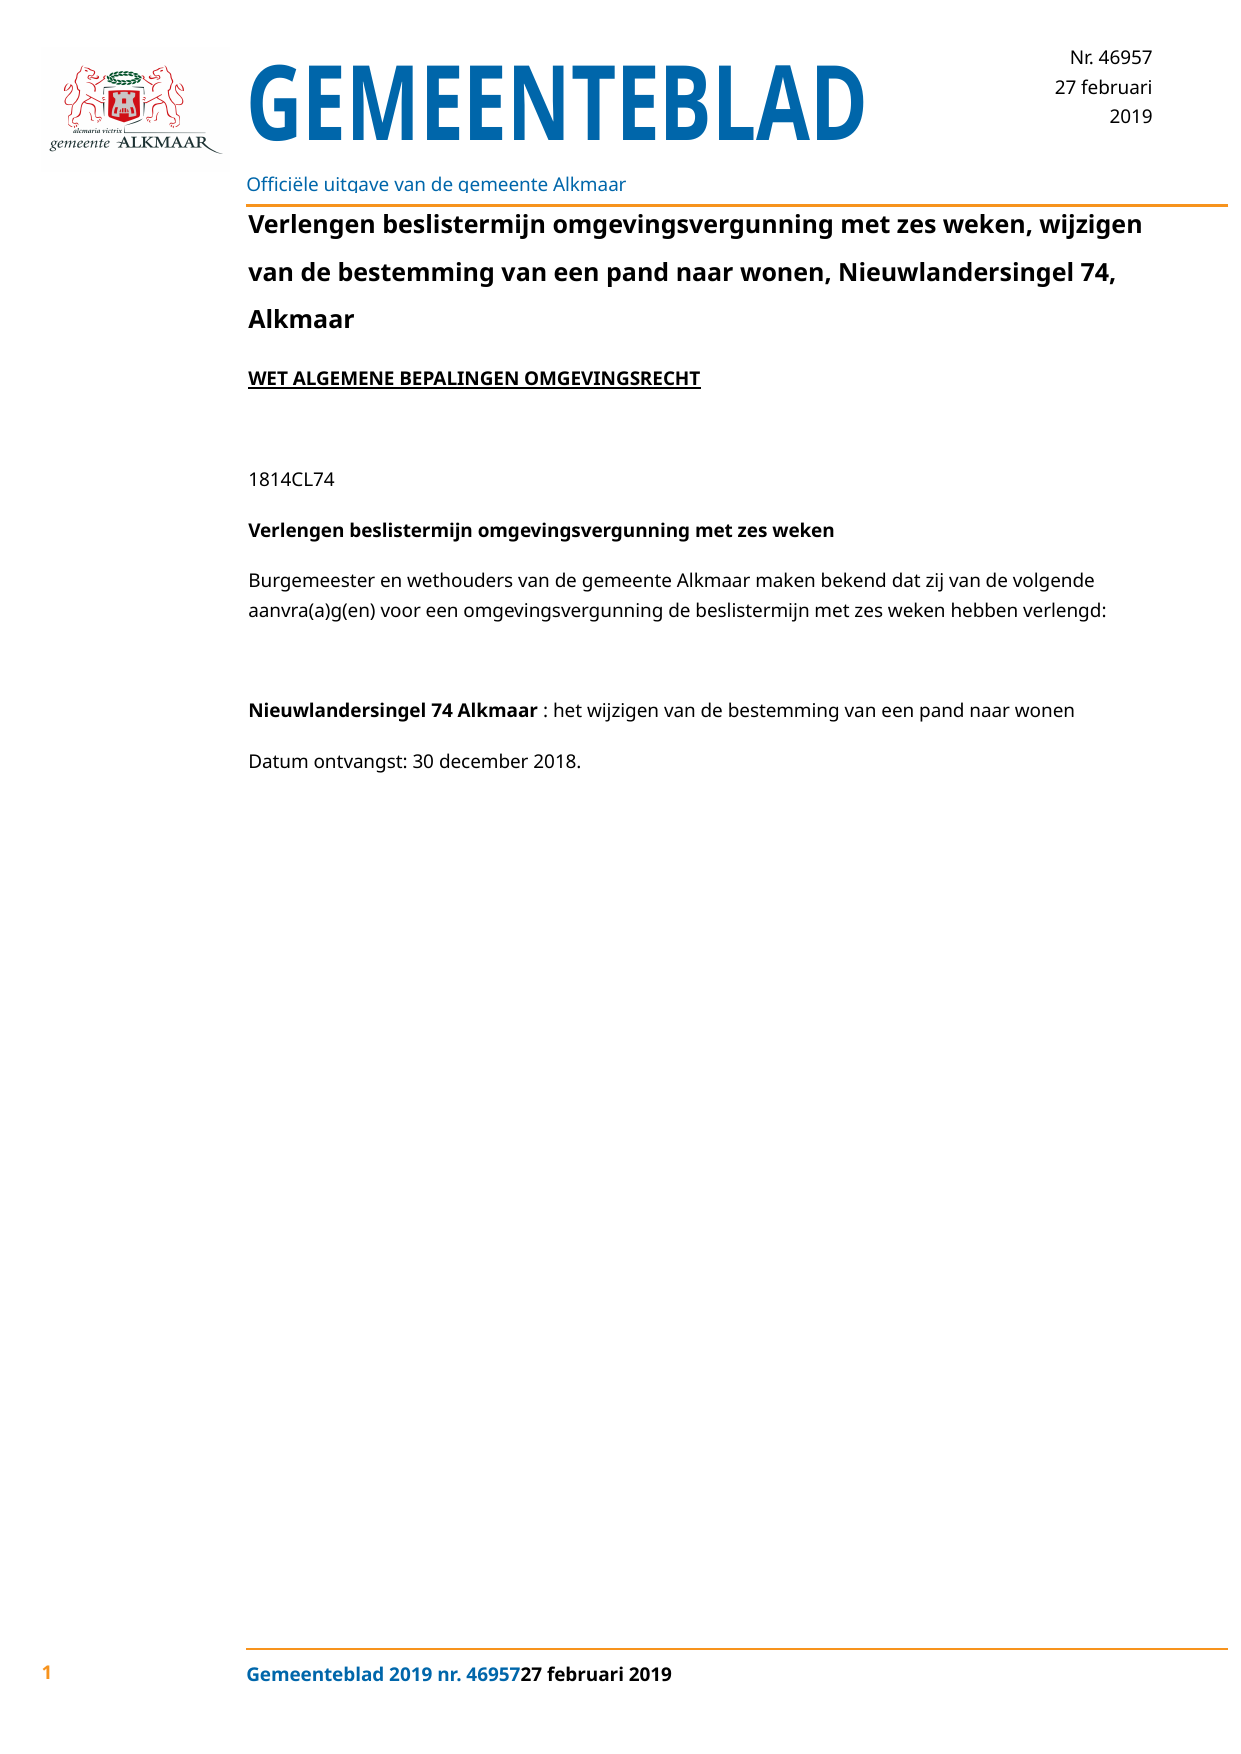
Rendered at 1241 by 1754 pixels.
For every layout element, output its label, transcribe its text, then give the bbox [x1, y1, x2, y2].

picture [41, 47, 231, 172]
text Verlengen beslistermijn omgevingsvergunning met zes weken, wijzigen van de bestemming van een pand naar wonen, Nieuwlandersingel 74, Alkmaar [248, 207, 1152, 336]
text Nieuwlandersingel 74 Alkmaar : het wijzigen van de bestemming van een pand naar wonen [248, 698, 1152, 723]
text Burgemeester en wethouders van de gemeente Alkmaar maken bekend dat zij van de volgende aanvra(a)g(en) voor een omgevingsvergunning de beslistermijn met zes weken hebben verlengd: [248, 567, 1152, 622]
text WET ALGEMENE BEPALINGEN OMGEVINGSRECHT [248, 366, 1152, 391]
text 1814CL74 [248, 466, 1152, 492]
text Verlengen beslistermijn omgevingsvergunning met zes weken [248, 517, 1152, 542]
text Datum ontvangst: 30 december 2018. [248, 748, 1152, 774]
